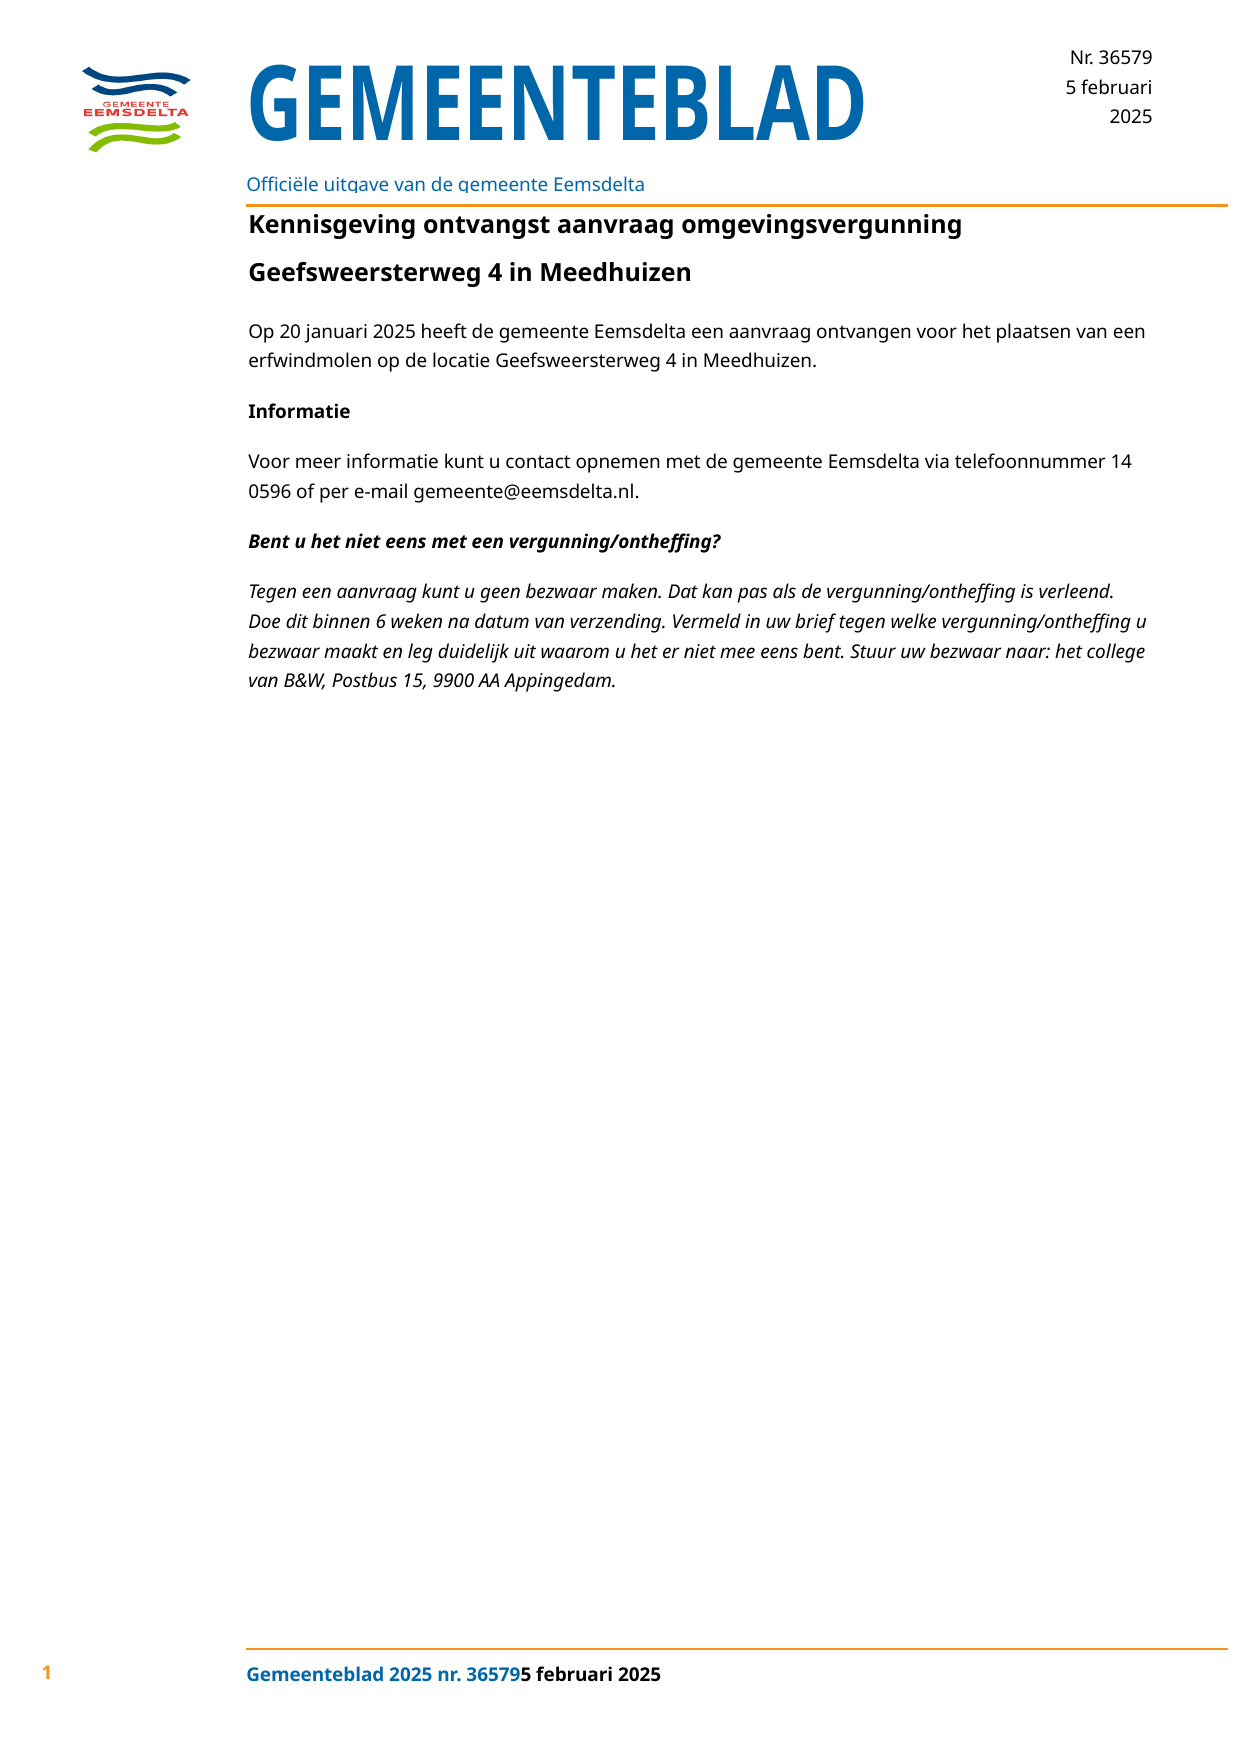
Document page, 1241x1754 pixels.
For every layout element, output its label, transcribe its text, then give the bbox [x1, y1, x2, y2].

text Tegen een aanvraag kunt u geen bezwaar maken. Dat kan pas als de vergunning/ontheffing is verleend. Doe dit binnen 6 weken na datum van verzending. Vermeld in uw brief tegen welke vergunning/ontheffing u bezwaar maakt en leg duidelijk uit waarom u het er niet mee eens bent. Stuur uw bezwaar naar: het college van B&W, Postbus 15, 9900 AA Appingedam. [248, 579, 1152, 693]
text Informatie [248, 398, 1152, 424]
picture [41, 47, 231, 172]
text Kennisgeving ontvangst aanvraag omgevingsvergunning Geefsweersterweg 4 in Meedhuizen [248, 207, 1152, 288]
text Op 20 januari 2025 heeft de gemeente Eemsdelta een aanvraag ontvangen voor het plaatsen van een erfwindmolen op de locatie Geefsweersterweg 4 in Meedhuizen. [248, 318, 1152, 373]
text Voor meer informatie kunt u contact opnemen met de gemeente Eemsdelta via telefoonnummer 14 0596 of per e-mail gemeente@eemsdelta.nl. [248, 448, 1152, 504]
text Bent u het niet eens met een vergunning/ontheffing? [248, 528, 1152, 554]
